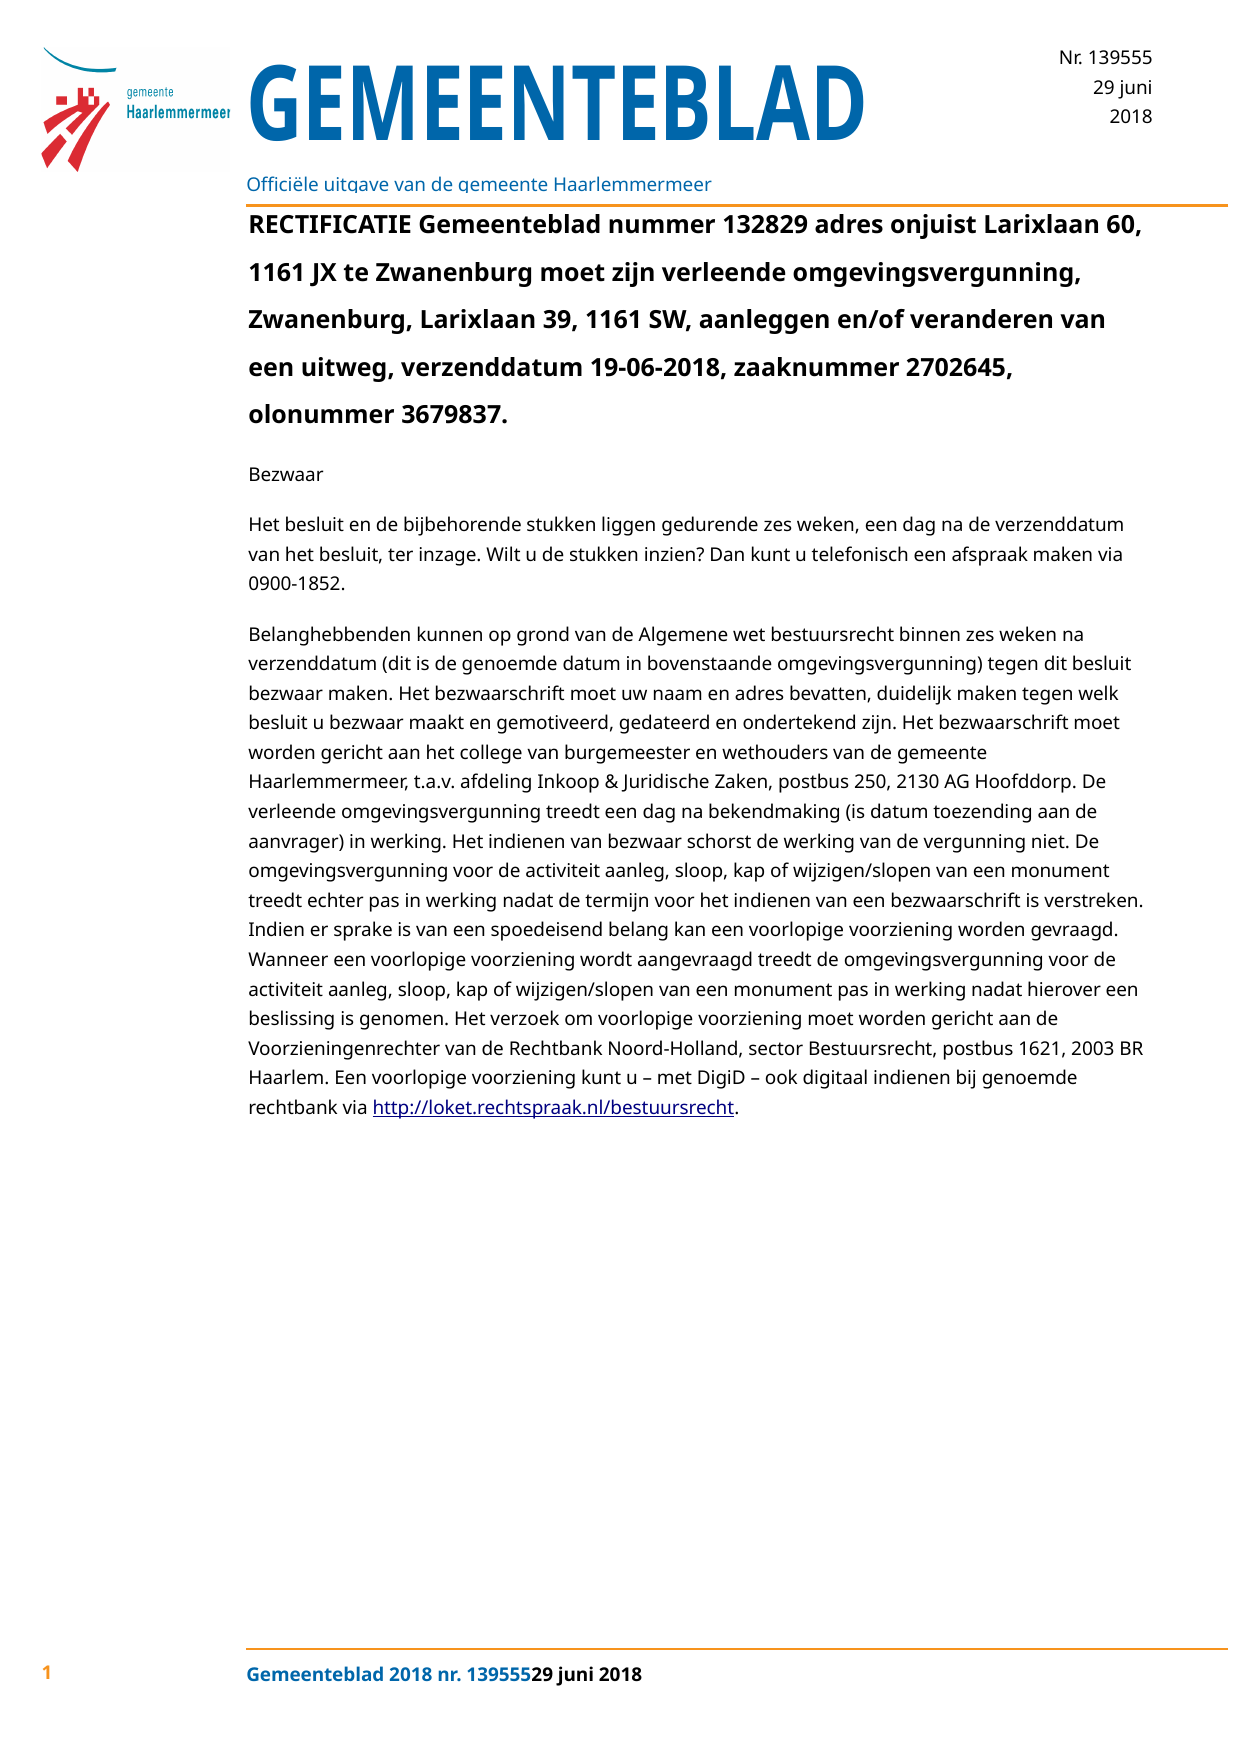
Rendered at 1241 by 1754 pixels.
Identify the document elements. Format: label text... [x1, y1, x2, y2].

text Belanghebbenden kunnen op grond van de Algemene wet bestuursrecht binnen zes weken na verzenddatum (dit is de genoemde datum in bovenstaande omgevingsvergunning) tegen dit besluit bezwaar maken. Het bezwaarschrift moet uw naam en adres bevatten, duidelijk maken tegen welk besluit u bezwaar maakt en gemotiveerd, gedateerd en ondertekend zijn. Het bezwaarschrift moet worden gericht aan het college van burgemeester en wethouders van de gemeente Haarlemmermeer, t.a.v. afdeling Inkoop & Juridische Zaken, postbus 250, 2130 AG Hoofddorp. De verleende omgevingsvergunning treedt een dag na bekendmaking (is datum toezending aan de aanvrager) in werking. Het indienen van bezwaar schorst de werking van de vergunning niet. De omgevingsvergunning voor de activiteit aanleg, sloop, kap of wijzigen/slopen van een monument treedt echter pas in werking nadat de termijn voor het indienen van een bezwaarschrift is verstreken. Indien er sprake is van een spoedeisend belang kan een voorlopige voorziening worden gevraagd. Wanneer een voorlopige voorziening wordt aangevraagd treedt de omgevingsvergunning voor de activiteit aanleg, sloop, kap of wijzigen/slopen van een monument pas in werking nadat hierover een beslissing is genomen. Het verzoek om voorlopige voorziening moet worden gericht aan de Voorzieningenrechter van de Rechtbank Noord-Holland, sector Bestuursrecht, postbus 1621, 2003 BR Haarlem. Een voorlopige voorziening kunt u – met DigiD – ook digitaal indienen bij genoemde rechtbank via http://loket.rechtspraak.nl/bestuursrecht. [248, 621, 1152, 1120]
text RECTIFICATIE Gemeenteblad nummer 132829 adres onjuist Larixlaan 60, 1161 JX te Zwanenburg moet zijn verleende omgevingsvergunning, Zwanenburg, Larixlaan 39, 1161 SW, aanleggen en/of veranderen van een uitweg, verzenddatum 19-06-2018, zaaknummer 2702645, olonummer 3679837. [248, 207, 1152, 431]
text Bezwaar [248, 461, 1152, 486]
text Het besluit en de bijbehorende stukken liggen gedurende zes weken, een dag na de verzenddatum van het besluit, ter inzage. Wilt u de stukken inzien? Dan kunt u telefonisch een afspraak maken via 0900-1852. [248, 511, 1152, 596]
picture [41, 47, 231, 172]
